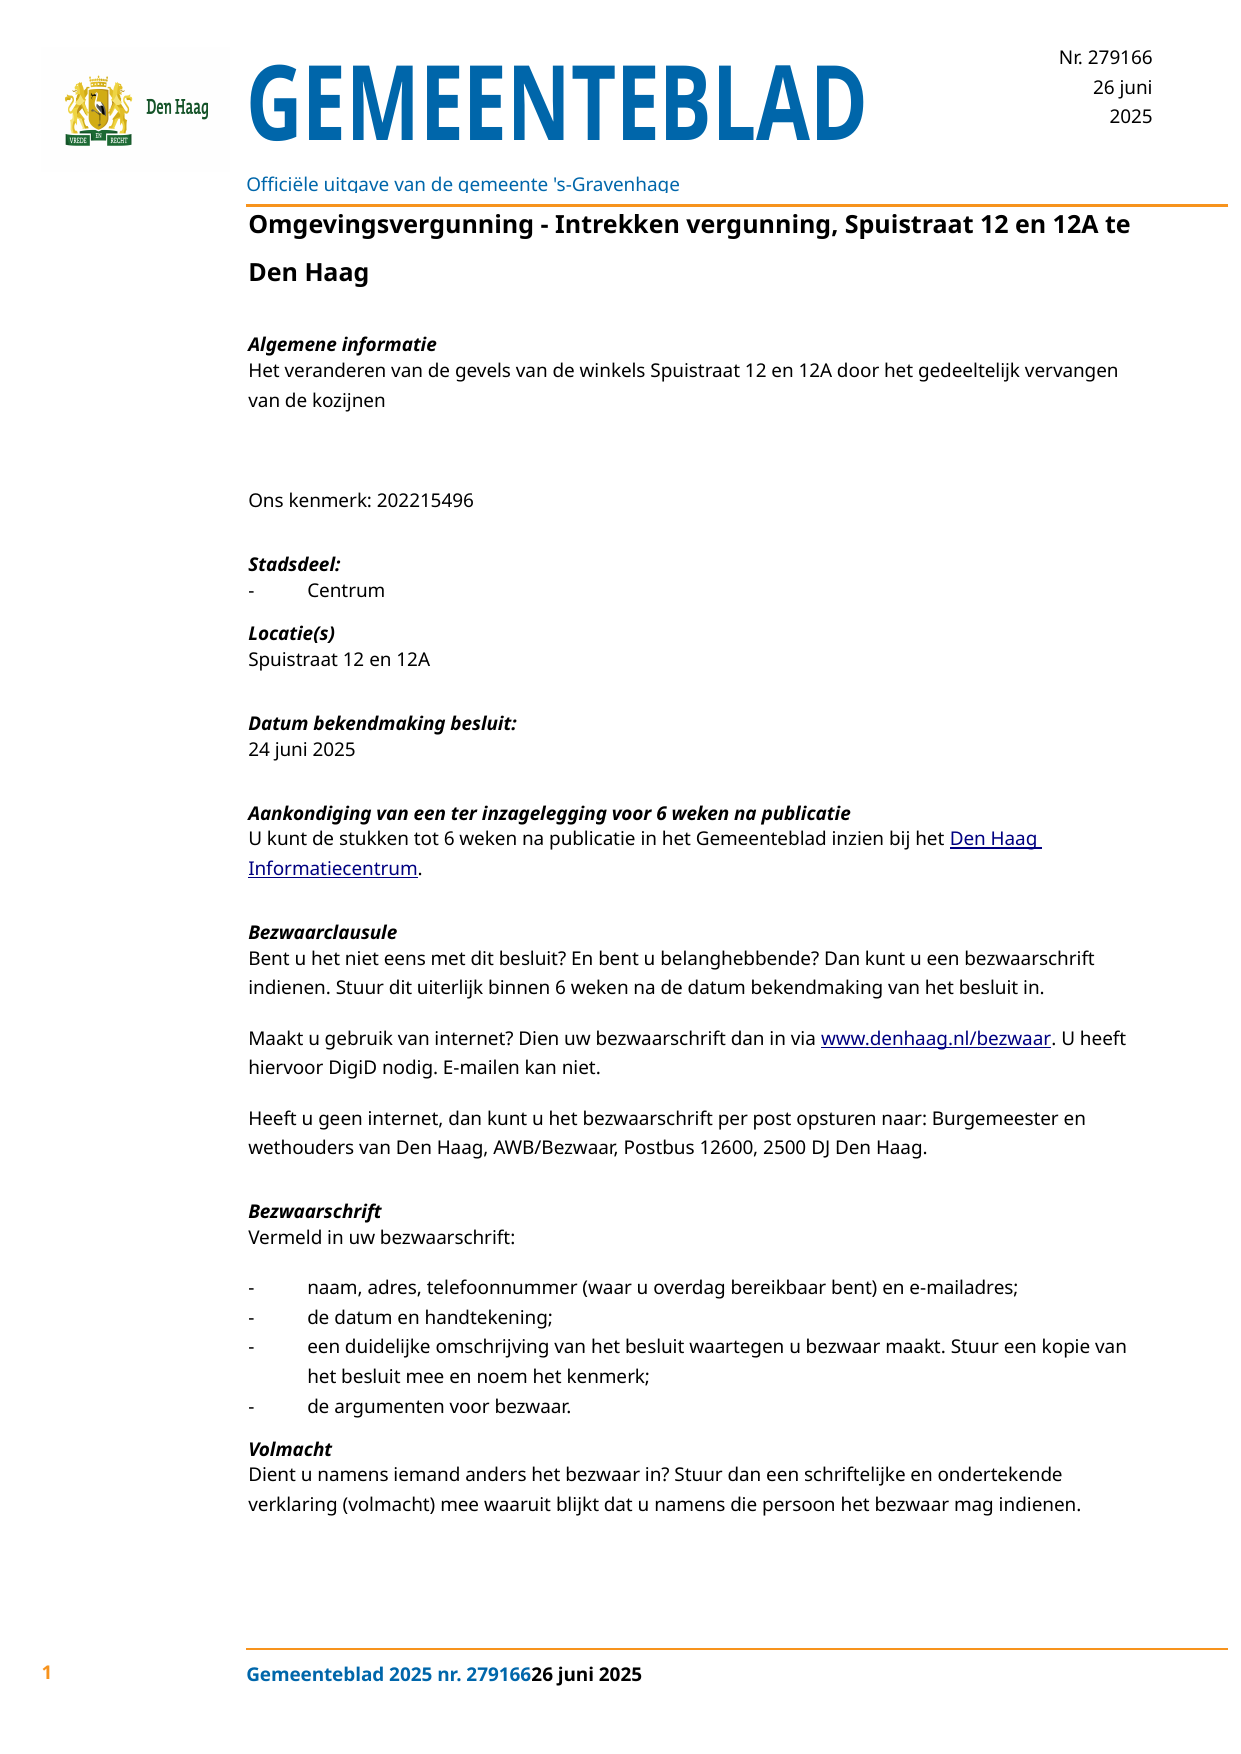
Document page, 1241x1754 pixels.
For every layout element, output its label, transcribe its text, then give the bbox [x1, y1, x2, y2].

text Spuistraat 12 en 12A [248, 646, 1152, 672]
text 24 juni 2025 [248, 736, 1152, 762]
list Centrum [248, 577, 1152, 603]
text Omgevingsvergunning - Intrekken vergunning, Spuistraat 12 en 12A te Den Haag [248, 207, 1152, 288]
text Bezwaarclausule [248, 919, 1152, 945]
text Maakt u gebruik van internet? Dien uw bezwaarschrift dan in via www.denhaag.nl/bezwaar. U heeft hiervoor DigiD nodig. E-mailen kan niet. [248, 1025, 1152, 1080]
text Dient u namens iemand anders het bezwaar in? Stuur dan een schriftelijke en ondertekende verklaring (volmacht) mee waaruit blijkt dat u namens die persoon het bezwaar mag indienen. [248, 1462, 1152, 1517]
text Vermeld in uw bezwaarschrift: [248, 1224, 1152, 1250]
list de datum en handtekening; [248, 1304, 1152, 1330]
picture [41, 47, 231, 172]
text Het veranderen van de gevels van de winkels Spuistraat 12 en 12A door het gedeeltelijk vervangen van de kozijnen [248, 357, 1152, 412]
text Bent u het niet eens met dit besluit? En bent u belanghebbende? Dan kunt u een bezwaarschrift indienen. Stuur dit uiterlijk binnen 6 weken na de datum bekendmaking van het besluit in. [248, 945, 1152, 1000]
text U kunt de stukken tot 6 weken na publicatie in het Gemeenteblad inzien bij het Den Haag Informatiecentrum. [248, 826, 1152, 881]
text Heeft u geen internet, dan kunt u het bezwaarschrift per post opsturen naar: Burgemeester en wethouders van Den Haag, AWB/Bezwaar, Postbus 12600, 2500 DJ Den Haag. [248, 1105, 1152, 1160]
list een duidelijke omschrijving van het besluit waartegen u bezwaar maakt. Stuur een kopie van het besluit mee en noem het kenmerk; [248, 1334, 1152, 1389]
text Volmacht [248, 1436, 1152, 1462]
text Locatie(s) [248, 620, 1152, 646]
list de argumenten voor bezwaar. [248, 1393, 1152, 1418]
text Stadsdeel: [248, 552, 1152, 577]
text Ons kenmerk: 202215496 [248, 488, 1152, 513]
text Algemene informatie [248, 331, 1152, 357]
list naam, adres, telefoonnummer (waar u overdag bereikbaar bent) en e-mailadres; [248, 1274, 1152, 1300]
text Aankondiging van een ter inzagelegging voor 6 weken na publicatie [248, 800, 1152, 826]
text Bezwaarschrift [248, 1198, 1152, 1224]
text Datum bekendmaking besluit: [248, 710, 1152, 736]
